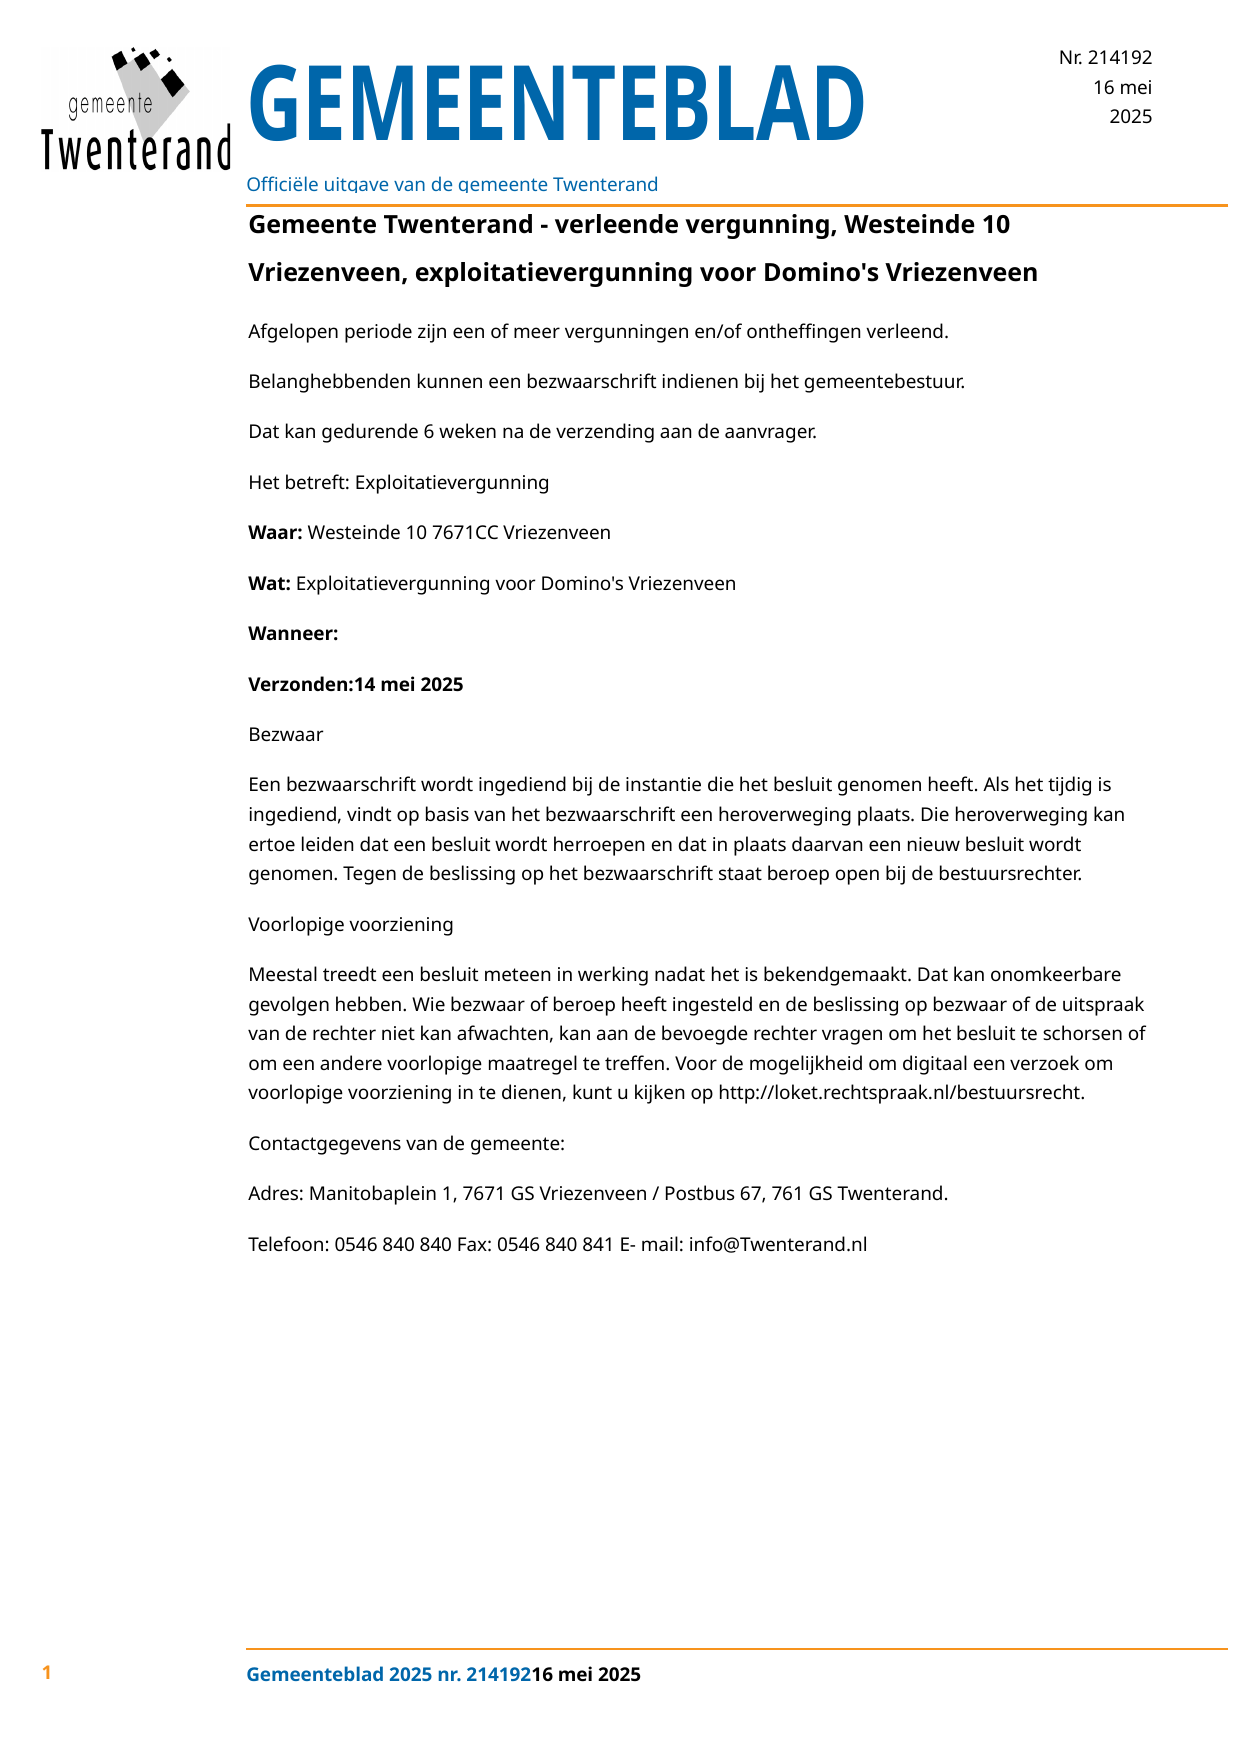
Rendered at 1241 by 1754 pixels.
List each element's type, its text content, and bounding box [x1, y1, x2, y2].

text Wat: Exploitatievergunning voor Domino's Vriezenveen [248, 570, 1152, 596]
text Waar: Westeinde 10 7671CC Vriezenveen [248, 519, 1152, 545]
text Wanneer: [248, 620, 1152, 646]
text Dat kan gedurende 6 weken na de verzending aan de aanvrager. [248, 419, 1152, 444]
text Voorlopige voorziening [248, 911, 1152, 937]
text Een bezwaarschrift wordt ingediend bij de instantie die het besluit genomen heeft. Als het tijdig is ingediend, vindt op basis van het bezwaarschrift een heroverweging plaats. Die heroverweging kan ertoe leiden dat een besluit wordt herroepen en dat in plaats daarvan een nieuw besluit wordt genomen. Tegen de beslissing op het bezwaarschrift staat beroep open bij de bestuursrechter. [248, 772, 1152, 886]
text Telefoon: 0546 840 840 Fax: 0546 840 841 E- mail: info@Twenterand.nl [248, 1231, 1152, 1257]
text Adres: Manitobaplein 1, 7671 GS Vriezenveen / Postbus 67, 761 GS Twenterand. [248, 1180, 1152, 1206]
text Het betreft: Exploitatievergunning [248, 469, 1152, 495]
text Verzonden:14 mei 2025 [248, 671, 1152, 697]
text Gemeente Twenterand - verleende vergunning, Westeinde 10 Vriezenveen, exploitatievergunning voor Domino's Vriezenveen [248, 207, 1152, 288]
text Meestal treedt een besluit meteen in werking nadat het is bekendgemaakt. Dat kan onomkeerbare gevolgen hebben. Wie bezwaar of beroep heeft ingesteld en de beslissing op bezwaar of de uitspraak van de rechter niet kan afwachten, kan aan de bevoegde rechter vragen om het besluit te schorsen of om een andere voorlopige maatregel te treffen. Voor de mogelijkheid om digitaal een verzoek om voorlopige voorziening in te dienen, kunt u kijken op http://loket.rechtspraak.nl/bestuursrecht. [248, 961, 1152, 1105]
text Contactgegevens van de gemeente: [248, 1130, 1152, 1156]
text Belanghebbenden kunnen een bezwaarschrift indienen bij het gemeentebestuur. [248, 368, 1152, 394]
picture [41, 47, 231, 172]
text Afgelopen periode zijn een of meer vergunningen en/of ontheffingen verleend. [248, 318, 1152, 344]
text Bezwaar [248, 721, 1152, 747]
